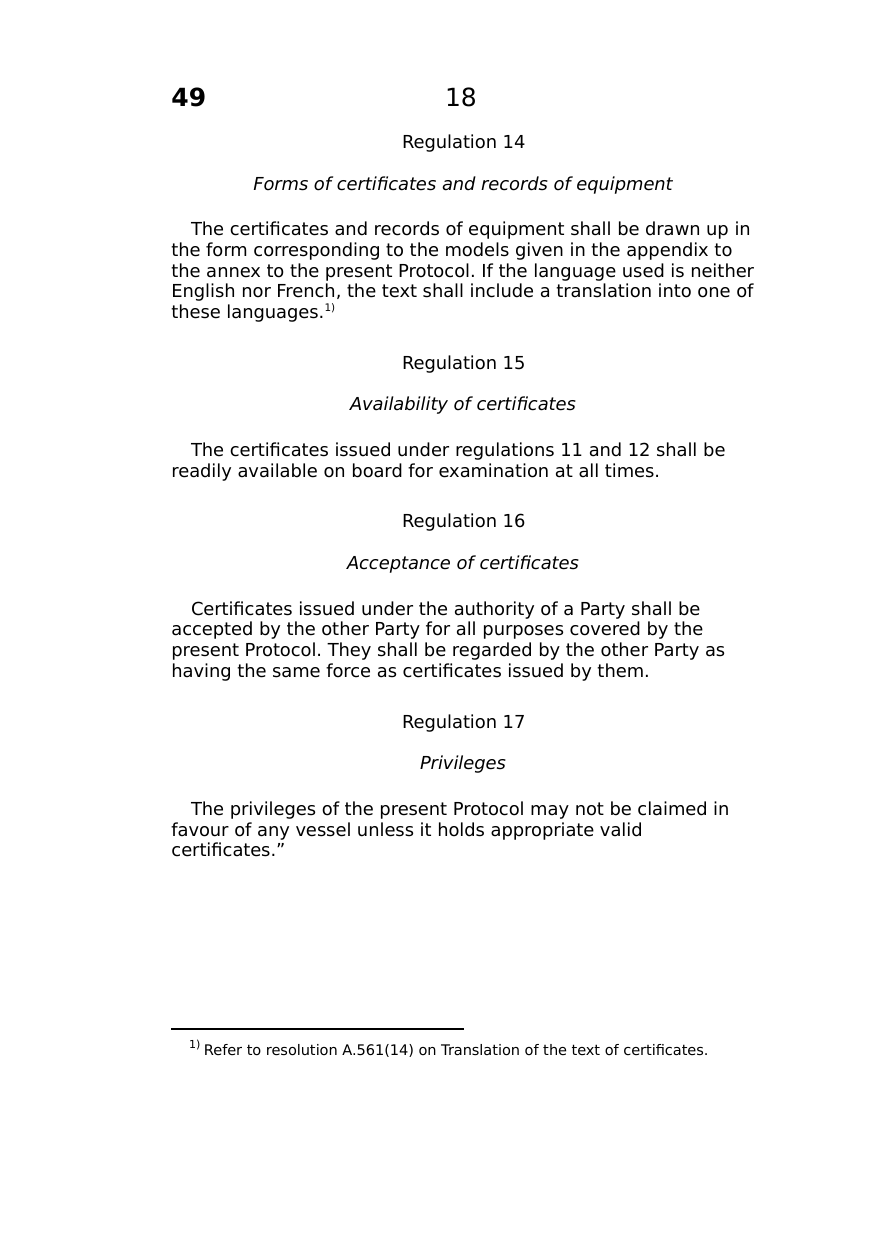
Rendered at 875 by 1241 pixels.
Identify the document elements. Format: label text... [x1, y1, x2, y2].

subtitle Regulation 16 Acceptance of certificates [171, 511, 756, 573]
subtitle Regulation 15 Availability of certificates [171, 353, 756, 415]
text The certificates issued under regulations 11 and 12 shall be readily available on board for examination at all times. [171, 440, 756, 481]
subtitle Regulation 17 Privileges [171, 711, 756, 774]
subtitle Regulation 14 Forms of certificates and records of equipment [171, 132, 756, 194]
text The privileges of the present Protocol may not be claimed in favour of any vessel unless it holds appropriate valid certificates.” [171, 799, 756, 861]
text The certificates and records of equipment shall be drawn up in the form corresponding to the models given in the appendix to the annex to the present Protocol. If the language used is neither English nor French, the text shall include a translation into one of these languages. [171, 219, 756, 323]
text Refer to resolution A.561(14) on Translation of the text of certificates. [171, 1038, 756, 1060]
text Certificates issued under the authority of a Party shall be accepted by the other Party for all purposes covered by the present Protocol. They shall be regarded by the other Party as having the same force as certificates issued by them. [171, 598, 756, 681]
